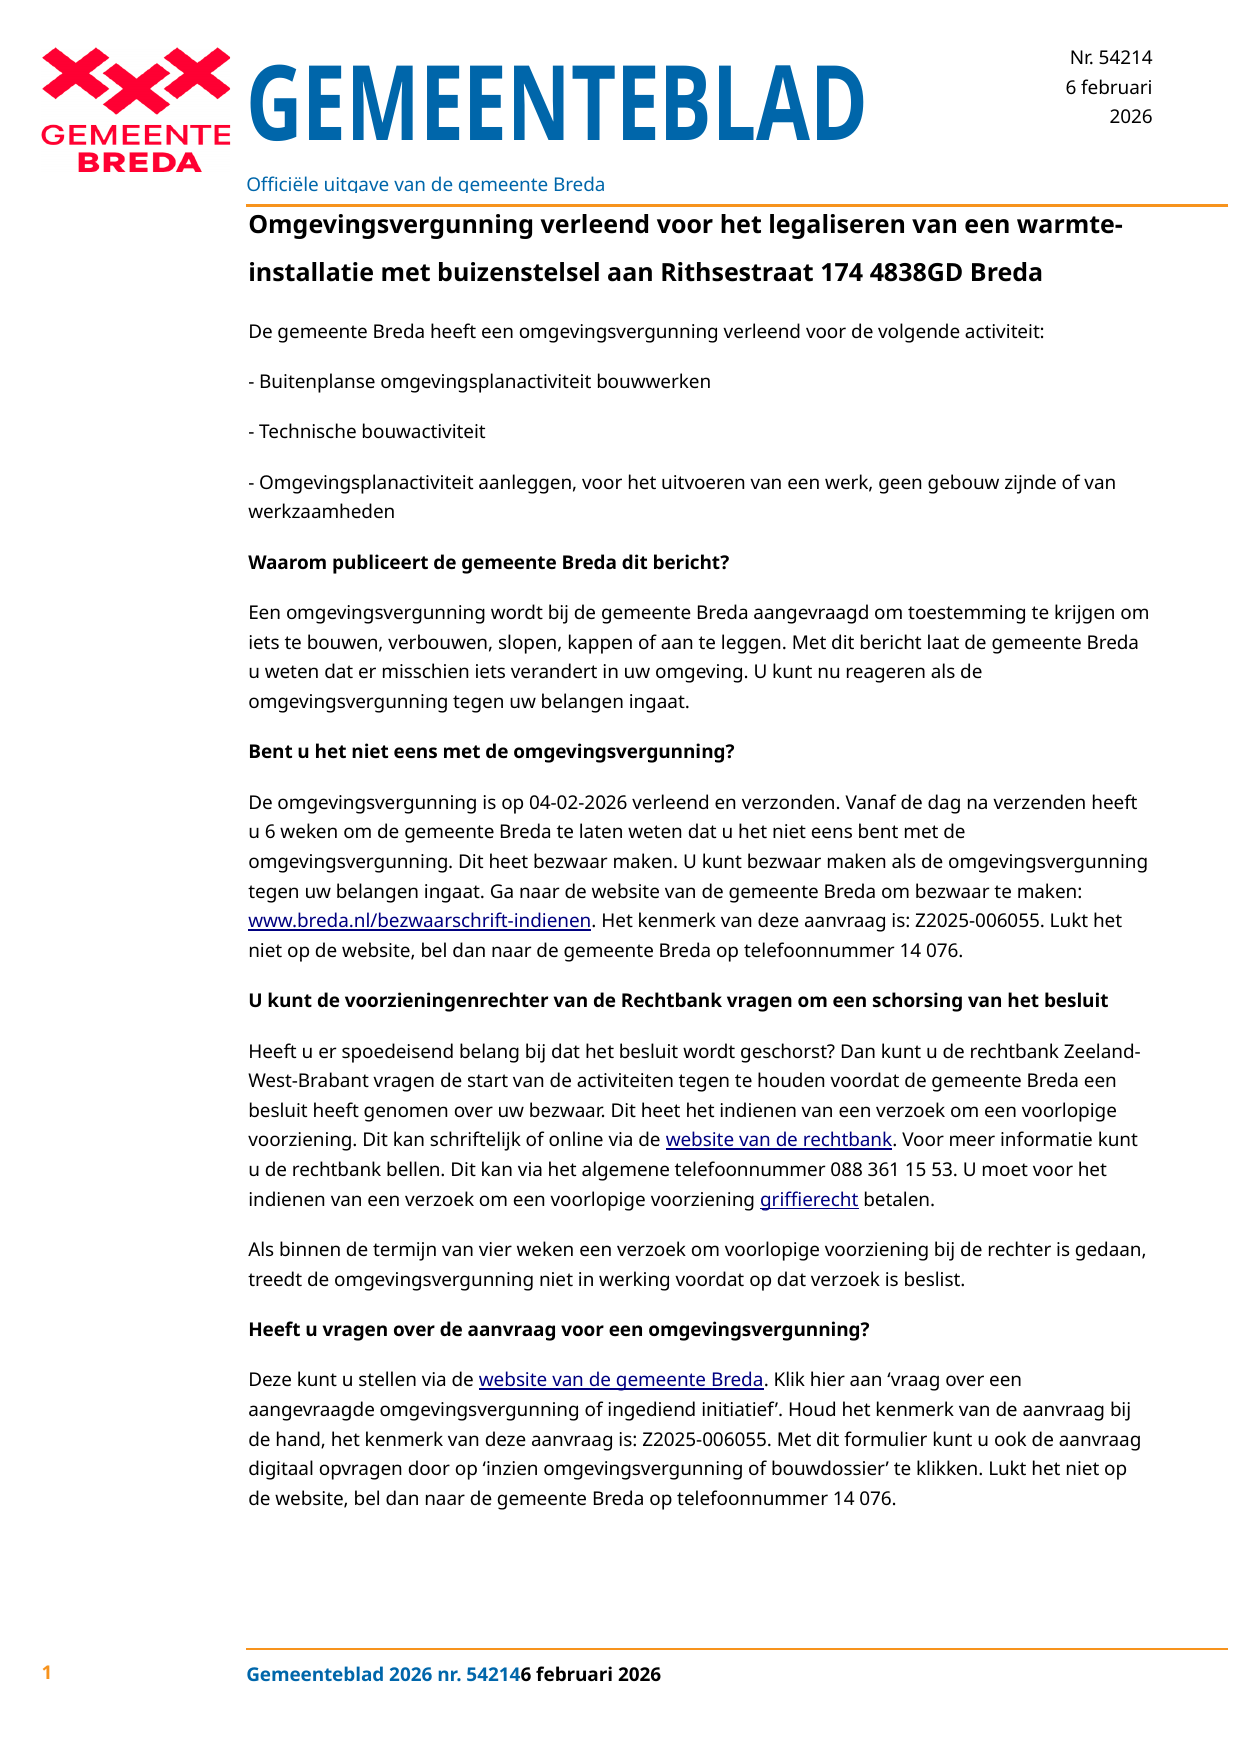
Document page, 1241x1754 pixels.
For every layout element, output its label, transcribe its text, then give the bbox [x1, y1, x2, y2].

text De gemeente Breda heeft een omgevingsvergunning verleend voor de volgende activiteit: [248, 318, 1152, 344]
text - Buitenplanse omgevingsplanactiviteit bouwwerken [248, 368, 1152, 394]
text U kunt de voorzieningenrechter van de Rechtbank vragen om een schorsing van het besluit [248, 987, 1152, 1013]
text Waarom publiceert de gemeente Breda dit bericht? [248, 549, 1152, 575]
text Heeft u er spoedeisend belang bij dat het besluit wordt geschorst? Dan kunt u de rechtbank Zeeland-West-Brabant vragen de start van de activiteiten tegen te houden voordat de gemeente Breda een besluit heeft genomen over uw bezwaar. Dit heet het indienen van een verzoek om een voorlopige voorziening. Dit kan schriftelijk of online via de website van de rechtbank. Voor meer informatie kunt u de rechtbank bellen. Dit kan via het algemene telefoonnummer 088 361 15 53. U moet voor het indienen van een verzoek om een voorlopige voorziening griffierecht betalen. [248, 1038, 1152, 1212]
text Heeft u vragen over de aanvraag voor een omgevingsvergunning? [248, 1316, 1152, 1342]
text Als binnen de termijn van vier weken een verzoek om voorlopige voorziening bij de rechter is gedaan, treedt de omgevingsvergunning niet in werking voordat op dat verzoek is beslist. [248, 1236, 1152, 1292]
text Deze kunt u stellen via de website van de gemeente Breda. Klik hier aan ‘vraag over een aangevraagde omgevingsvergunning of ingediend initiatief’. Houd het kenmerk van de aanvraag bij de hand, het kenmerk van deze aanvraag is: Z2025-006055. Met dit formulier kunt u ook de aanvraag digitaal opvragen door op ‘inzien omgevingsvergunning of bouwdossier’ te klikken. Lukt het niet op de website, bel dan naar de gemeente Breda op telefoonnummer 14 076. [248, 1367, 1152, 1511]
text Een omgevingsvergunning wordt bij de gemeente Breda aangevraagd om toestemming te krijgen om iets te bouwen, verbouwen, slopen, kappen of aan te leggen. Met dit bericht laat de gemeente Breda u weten dat er misschien iets verandert in uw omgeving. U kunt nu reageren als de omgevingsvergunning tegen uw belangen ingaat. [248, 599, 1152, 714]
text Bent u het niet eens met de omgevingsvergunning? [248, 739, 1152, 764]
text - Omgevingsplanactiviteit aanleggen, voor het uitvoeren van een werk, geen gebouw zijnde of van werkzaamheden [248, 469, 1152, 524]
text - Technische bouwactiviteit [248, 419, 1152, 444]
text Omgevingsvergunning verleend voor het legaliseren van een warmte-installatie met buizenstelsel aan Rithsestraat 174 4838GD Breda [248, 207, 1152, 288]
text De omgevingsvergunning is op 04-02-2026 verleend en verzonden. Vanaf de dag na verzenden heeft u 6 weken om de gemeente Breda te laten weten dat u het niet eens bent met de omgevingsvergunning. Dit heet bezwaar maken. U kunt bezwaar maken als de omgevingsvergunning tegen uw belangen ingaat. Ga naar de website van de gemeente Breda om bezwaar te maken: www.breda.nl/bezwaarschrift-indienen. Het kenmerk van deze aanvraag is: Z2025-006055. Lukt het niet op de website, bel dan naar de gemeente Breda op telefoonnummer 14 076. [248, 789, 1152, 963]
picture [41, 47, 231, 172]
